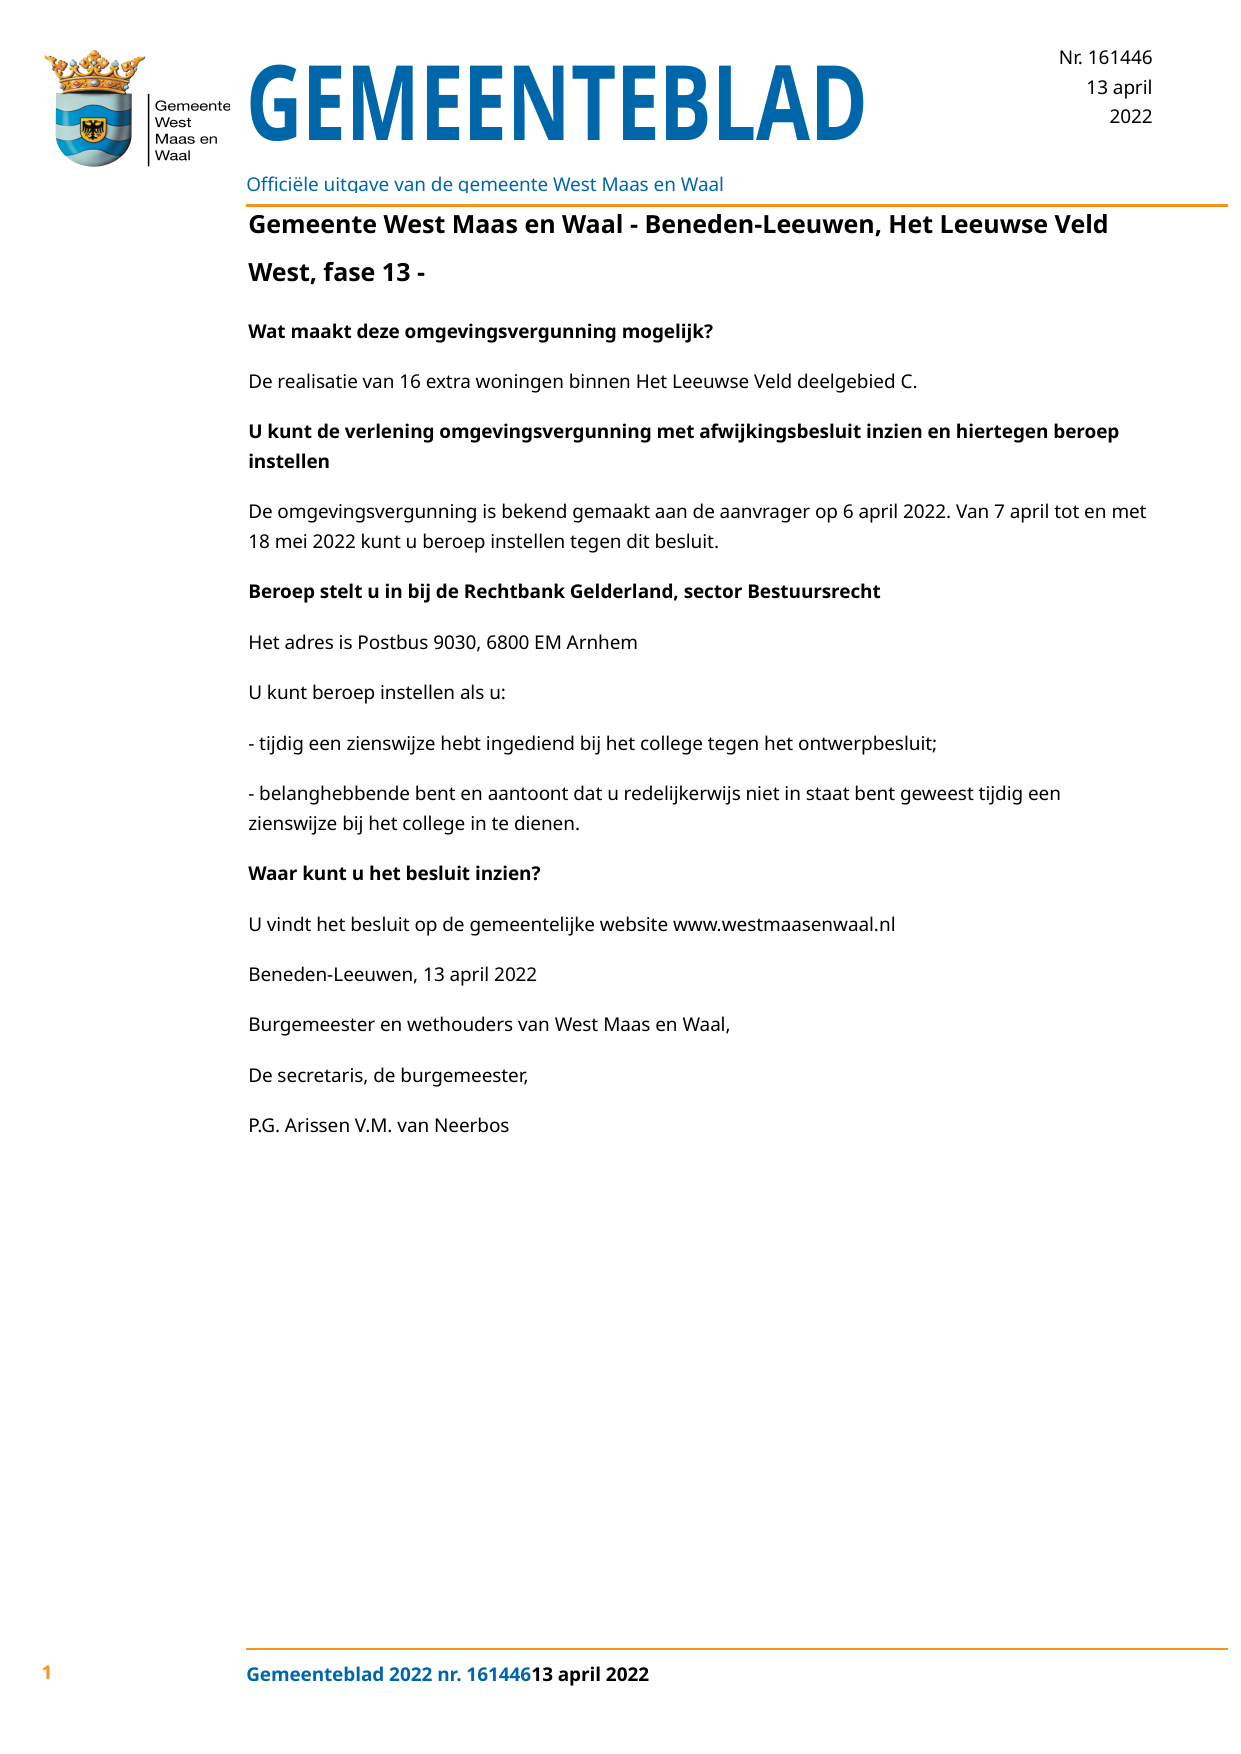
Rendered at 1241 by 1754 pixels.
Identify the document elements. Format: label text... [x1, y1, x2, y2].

text P.G. Arissen V.M. van Neerbos [248, 1112, 1152, 1138]
picture [41, 47, 231, 172]
text Burgemeester en wethouders van West Maas en Waal, [248, 1012, 1152, 1037]
text U vindt het besluit op de gemeentelijke website www.westmaasenwaal.nl [248, 911, 1152, 937]
text U kunt de verlening omgevingsvergunning met afwijkingsbesluit inzien en hiertegen beroep instellen [248, 419, 1152, 474]
text - belanghebbende bent en aantoont dat u redelijkerwijs niet in staat bent geweest tijdig een zienswijze bij het college in te dienen. [248, 780, 1152, 836]
text Beroep stelt u in bij de Rechtbank Gelderland, sector Bestuursrecht [248, 579, 1152, 604]
text De realisatie van 16 extra woningen binnen Het Leeuwse Veld deelgebied C. [248, 368, 1152, 394]
text De secretaris, de burgemeester, [248, 1062, 1152, 1088]
text Het adres is Postbus 9030, 6800 EM Arnhem [248, 629, 1152, 655]
text Waar kunt u het besluit inzien? [248, 860, 1152, 886]
text U kunt beroep instellen als u: [248, 679, 1152, 705]
text De omgevingsvergunning is bekend gemaakt aan de aanvrager op 6 april 2022. Van 7 april tot en met 18 mei 2022 kunt u beroep instellen tegen dit besluit. [248, 499, 1152, 554]
text Beneden-Leeuwen, 13 april 2022 [248, 961, 1152, 987]
text Wat maakt deze omgevingsvergunning mogelijk? [248, 318, 1152, 344]
text Gemeente West Maas en Waal - Beneden-Leeuwen, Het Leeuwse Veld West, fase 13 - [248, 207, 1152, 288]
text - tijdig een zienswijze hebt ingediend bij het college tegen het ontwerpbesluit; [248, 730, 1152, 756]
